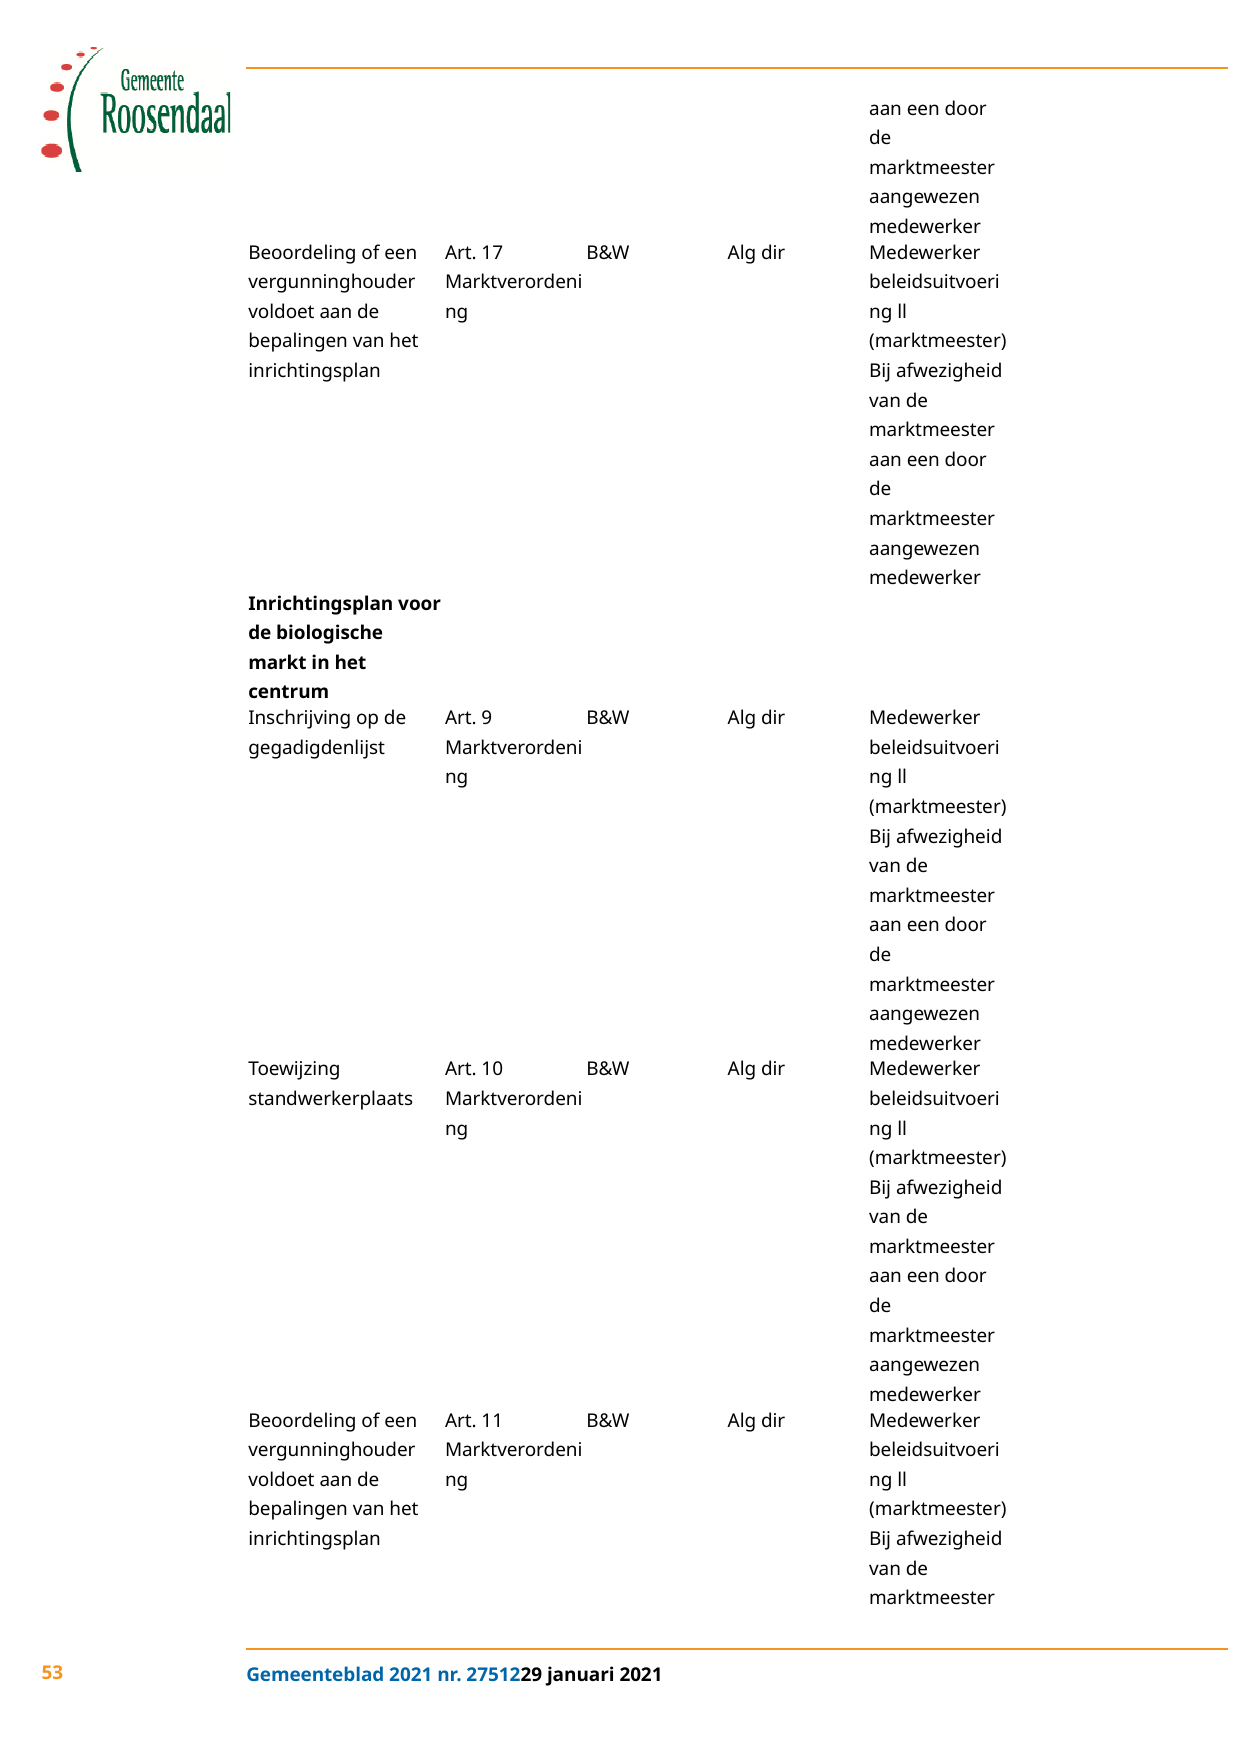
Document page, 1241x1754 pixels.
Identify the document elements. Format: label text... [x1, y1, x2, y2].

table_cell [586, 95, 727, 239]
table_cell Inschrijving op de gegadigdenlijst [248, 705, 445, 1056]
table_cell Alg dir [728, 239, 869, 590]
table_cell [445, 590, 586, 704]
table_cell [728, 95, 869, 239]
table_cell [1010, 95, 1152, 239]
table_cell Medewerker beleidsuitvoering ll (marktmeester) Bij afwezigheid van de marktmeester aan een door de marktmeester aangewezen medewerker [869, 239, 1010, 590]
table_cell [1010, 1407, 1152, 1610]
table_cell Alg dir [728, 1407, 869, 1610]
table_cell Art. 9 Marktverordening [445, 705, 586, 1056]
table_cell Art. 10 Marktverordening [445, 1056, 586, 1407]
table_cell Inrichtingsplan voor de biologische markt in het centrum [248, 590, 445, 704]
table_cell [728, 590, 869, 704]
table_cell [1010, 1056, 1152, 1407]
table_cell Alg dir [728, 1056, 869, 1407]
table_cell [445, 95, 586, 239]
table_cell Beoordeling of een vergunninghouder voldoet aan de bepalingen van het inrichtingsplan [248, 239, 445, 590]
table_cell B&W [586, 239, 727, 590]
table_cell [1010, 590, 1152, 704]
table_cell Art. 17 Marktverordening [445, 239, 586, 590]
table_cell Alg dir [728, 705, 869, 1056]
table_cell Medewerker beleidsuitvoering ll (marktmeester) Bij afwezigheid van de marktmeester aan een door de marktmeester aangewezen medewerker [869, 1056, 1010, 1407]
table_cell Toewijzing standwerkerplaats [248, 1056, 445, 1407]
table_cell [1010, 239, 1152, 590]
table_cell [1010, 705, 1152, 1056]
table_cell B&W [586, 1056, 727, 1407]
table_cell Art. 11 Marktverordening [445, 1407, 586, 1610]
table_cell Medewerker beleidsuitvoering ll (marktmeester) Bij afwezigheid van de marktmeester aan een door de marktmeester aangewezen medewerker [869, 705, 1010, 1056]
picture [41, 47, 231, 172]
table_cell B&W [586, 1407, 727, 1610]
table_cell [586, 590, 727, 704]
table_cell [248, 95, 445, 239]
table_cell aan een door de marktmeester aangewezen medewerker [869, 95, 1010, 239]
table_cell [869, 590, 1010, 704]
table_cell Medewerker beleidsuitvoering ll (marktmeester) Bij afwezigheid van de marktmeester [869, 1407, 1010, 1610]
table_cell B&W [586, 705, 727, 1056]
table_cell Beoordeling of een vergunninghouder voldoet aan de bepalingen van het inrichtingsplan [248, 1407, 445, 1610]
